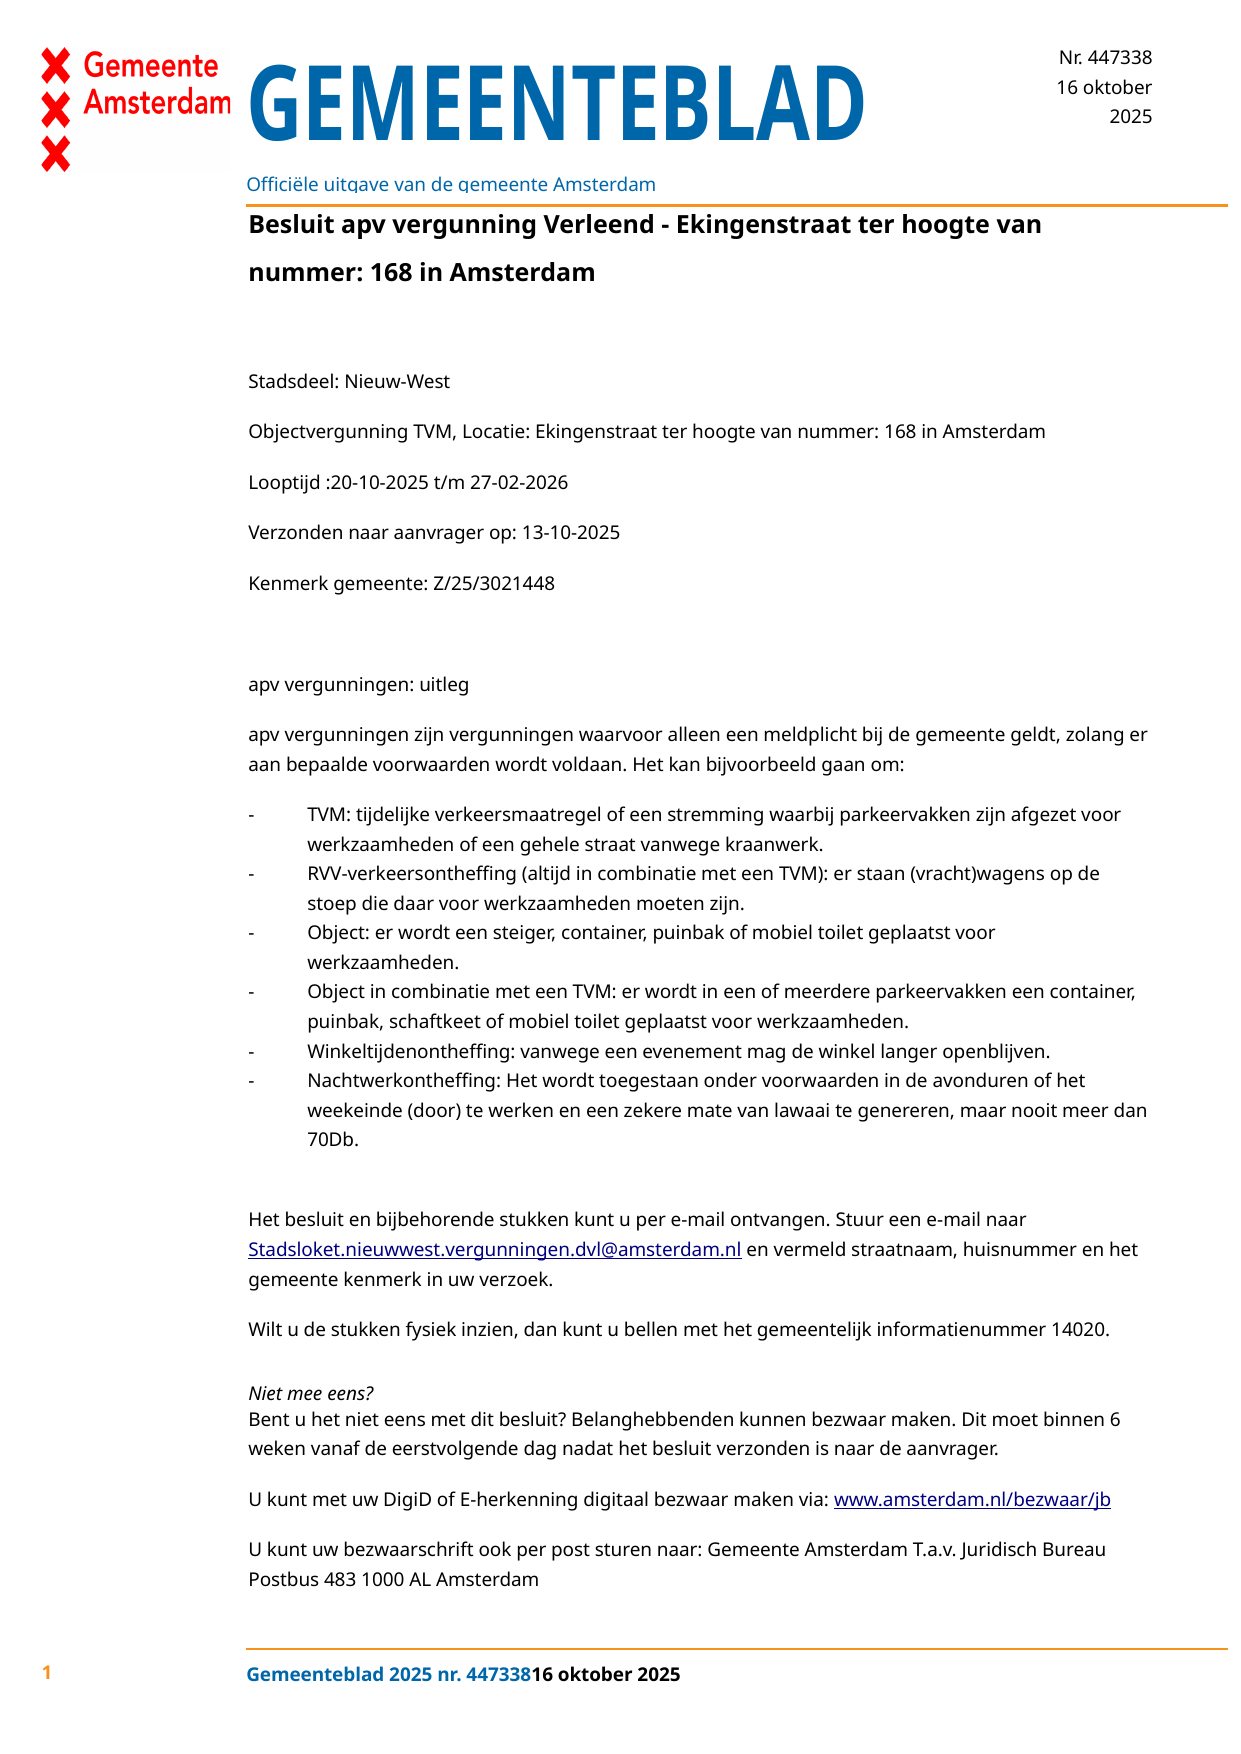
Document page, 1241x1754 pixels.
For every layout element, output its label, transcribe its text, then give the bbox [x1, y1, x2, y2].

text Kenmerk gemeente: Z/25/3021448 [248, 570, 1152, 596]
text Niet mee eens? [248, 1380, 1152, 1406]
text Het besluit en bijbehorende stukken kunt u per e-mail ontvangen. Stuur een e-mail naar Stadsloket.nieuwwest.vergunningen.dvl@amsterdam.nl en vermeld straatnaam, huisnummer en het gemeente kenmerk in uw verzoek. [248, 1207, 1152, 1292]
list Nachtwerkontheffing: Het wordt toegestaan onder voorwaarden in de avonduren of het weekeinde (door) te werken en een zekere mate van lawaai te genereren, maar nooit meer dan 70Db. [248, 1067, 1152, 1152]
text U kunt uw bezwaarschrift ook per post sturen naar: Gemeente Amsterdam T.a.v. Juridisch Bureau Postbus 483 1000 AL Amsterdam [248, 1536, 1152, 1592]
list Object in combinatie met een TVM: er wordt in een of meerdere parkeervakken een container, puinbak, schaftkeet of mobiel toilet geplaatst voor werkzaamheden. [248, 979, 1152, 1034]
text U kunt met uw DigiD of E-herkenning digitaal bezwaar maken via: www.amsterdam.nl/bezwaar/jb [248, 1486, 1152, 1512]
text Verzonden naar aanvrager op: 13-10-2025 [248, 519, 1152, 545]
text Bent u het niet eens met dit besluit? Belanghebbenden kunnen bezwaar maken. Dit moet binnen 6 weken vanaf de eerstvolgende dag nadat het besluit verzonden is naar de aanvrager. [248, 1406, 1152, 1461]
text Stadsdeel: Nieuw-West [248, 368, 1152, 394]
list TVM: tijdelijke verkeersmaatregel of een stremming waarbij parkeervakken zijn afgezet voor werkzaamheden of een gehele straat vanwege kraanwerk. [248, 801, 1152, 857]
list RVV-verkeersontheffing (altijd in combinatie met een TVM): er staan (vracht)wagens op de stoep die daar voor werkzaamheden moeten zijn. [248, 860, 1152, 916]
list Winkeltijdenontheffing: vanwege een evenement mag de winkel langer openblijven. [248, 1038, 1152, 1064]
text apv vergunningen zijn vergunningen waarvoor alleen een meldplicht bij de gemeente geldt, zolang er aan bepaalde voorwaarden wordt voldaan. Het kan bijvoorbeeld gaan om: [248, 721, 1152, 777]
text apv vergunningen: uitleg [248, 671, 1152, 697]
text Wilt u de stukken fysiek inzien, dan kunt u bellen met het gemeentelijk informatienummer 14020. [248, 1316, 1152, 1342]
text Besluit apv vergunning Verleend - Ekingenstraat ter hoogte van nummer: 168 in Amsterdam [248, 207, 1152, 288]
list Object: er wordt een steiger, container, puinbak of mobiel toilet geplaatst voor werkzaamheden. [248, 919, 1152, 975]
text Objectvergunning TVM, Locatie: Ekingenstraat ter hoogte van nummer: 168 in Amsterdam [248, 419, 1152, 444]
picture [41, 47, 231, 172]
text Looptijd :20-10-2025 t/m 27-02-2026 [248, 469, 1152, 495]
